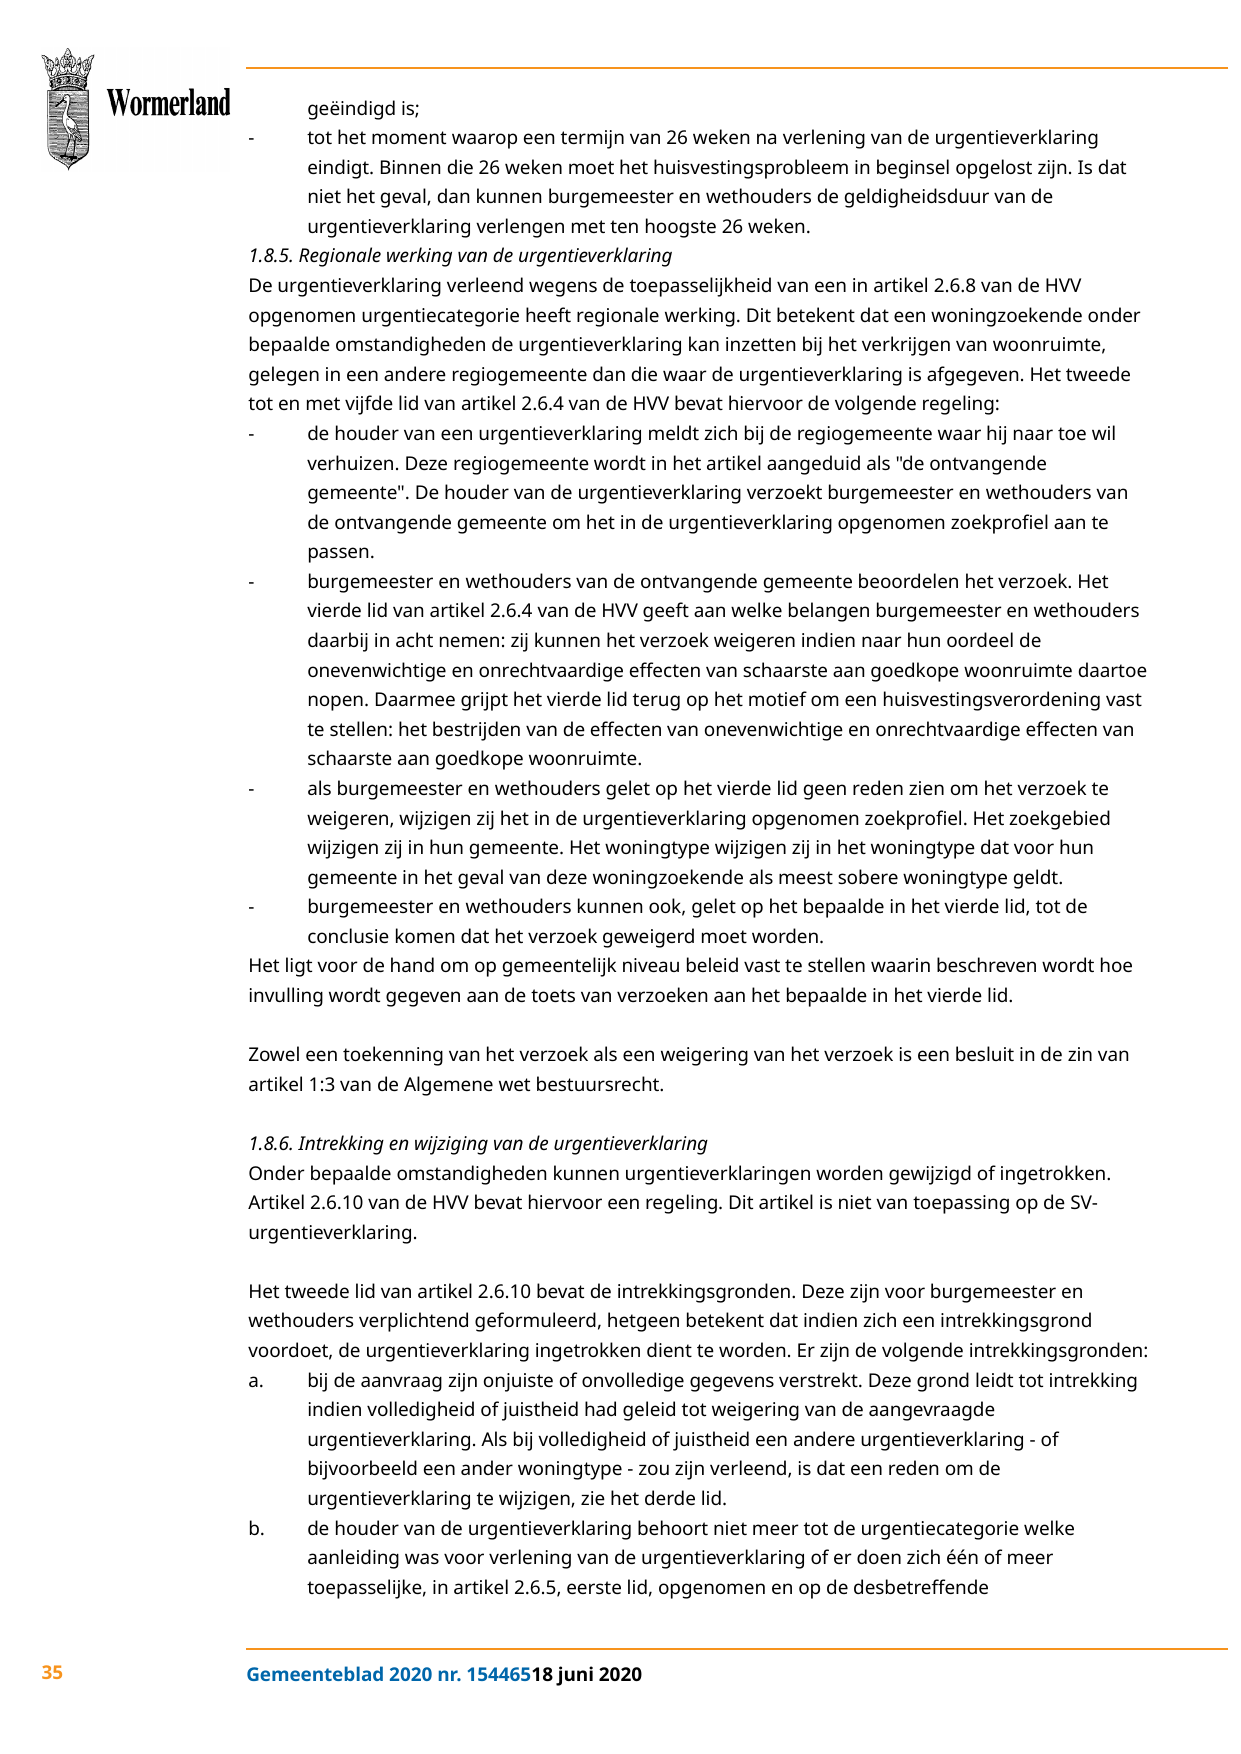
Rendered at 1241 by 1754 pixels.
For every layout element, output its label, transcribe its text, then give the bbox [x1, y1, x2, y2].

list als burgemeester en wethouders gelet op het vierde lid geen reden zien om het verzoek te weigeren, wijzigen zij het in de urgentieverklaring opgenomen zoekprofiel. Het zoekgebied wijzigen zij in hun gemeente. Het woningtype wijzigen zij in het woningtype dat voor hun gemeente in het geval van deze woningzoekende als meest sobere woningtype geldt. [248, 775, 1152, 890]
text De urgentieverklaring verleend wegens de toepasselijkheid van een in artikel 2.6.8 van de HVV opgenomen urgentiecategorie heeft regionale werking. Dit betekent dat een woningzoekende onder bepaalde omstandigheden de urgentieverklaring kan inzetten bij het verkrijgen van woonruimte, gelegen in een andere regiogemeente dan die waar de urgentieverklaring is afgegeven. Het tweede tot en met vijfde lid van artikel 2.6.4 van de HVV bevat hiervoor de volgende regeling: [248, 272, 1152, 416]
text Zowel een toekenning van het verzoek als een weigering van het verzoek is een besluit in de zin van artikel 1:3 van de Algemene wet bestuursrecht. [248, 1041, 1152, 1097]
list tot het moment waarop een termijn van 26 weken na verlening van de urgentieverklaring eindigt. Binnen die 26 weken moet het huisvestingsprobleem in beginsel opgelost zijn. Is dat niet het geval, dan kunnen burgemeester en wethouders de geldigheidsduur van de urgentieverklaring verlengen met ten hoogste 26 weken. [248, 124, 1152, 239]
text Het ligt voor de hand om op gemeentelijk niveau beleid vast te stellen waarin beschreven wordt hoe invulling wordt gegeven aan de toets van verzoeken aan het bepaalde in het vierde lid. [248, 953, 1152, 1008]
list burgemeester en wethouders van de ontvangende gemeente beoordelen het verzoek. Het vierde lid van artikel 2.6.4 van de HVV geeft aan welke belangen burgemeester en wethouders daarbij in acht nemen: zij kunnen het verzoek weigeren indien naar hun oordeel de onevenwichtige en onrechtvaardige effecten van schaarste aan goedkope woonruimte daartoe nopen. Daarmee grijpt het vierde lid terug op het motief om een huisvestingsverordening vast te stellen: het bestrijden van de effecten van onevenwichtige en onrechtvaardige effecten van schaarste aan goedkope woonruimte. [248, 568, 1152, 771]
text Het tweede lid van artikel 2.6.10 bevat de intrekkingsgronden. Deze zijn voor burgemeester en wethouders verplichtend geformuleerd, hetgeen betekent dat indien zich een intrekkingsgrond voordoet, de urgentieverklaring ingetrokken dient te worden. Er zijn de volgende intrekkingsgronden: [248, 1278, 1152, 1363]
text 1.8.6. Intrekking en wijziging van de urgentieverklaring [248, 1130, 1152, 1156]
picture [41, 47, 231, 172]
list de houder van een urgentieverklaring meldt zich bij de regiogemeente waar hij naar toe wil verhuizen. Deze regiogemeente wordt in het artikel aangeduid als "de ontvangende gemeente". De houder van de urgentieverklaring verzoekt burgemeester en wethouders van de ontvangende gemeente om het in de urgentieverklaring opgenomen zoekprofiel aan te passen. [248, 420, 1152, 564]
list bij de aanvraag zijn onjuiste of onvolledige gegevens verstrekt. Deze grond leidt tot intrekking indien volledigheid of juistheid had geleid tot weigering van de aangevraagde urgentieverklaring. Als bij volledigheid of juistheid een andere urgentieverklaring - of bijvoorbeeld een ander woningtype - zou zijn verleend, is dat een reden om de urgentieverklaring te wijzigen, zie het derde lid. [248, 1367, 1152, 1511]
list burgemeester en wethouders kunnen ook, gelet op het bepaalde in het vierde lid, tot de conclusie komen dat het verzoek geweigerd moet worden. [248, 893, 1152, 949]
list geëindigd is; [248, 95, 1152, 121]
list de houder van de urgentieverklaring behoort niet meer tot de urgentiecategorie welke aanleiding was voor verlening van de urgentieverklaring of er doen zich één of meer toepasselijke, in artikel 2.6.5, eerste lid, opgenomen en op de desbetreffende [248, 1515, 1152, 1600]
text 1.8.5. Regionale werking van de urgentieverklaring [248, 243, 1152, 268]
text Onder bepaalde omstandigheden kunnen urgentieverklaringen worden gewijzigd of ingetrokken. Artikel 2.6.10 van de HVV bevat hiervoor een regeling. Dit artikel is niet van toepassing op de SV-urgentieverklaring. [248, 1160, 1152, 1245]
